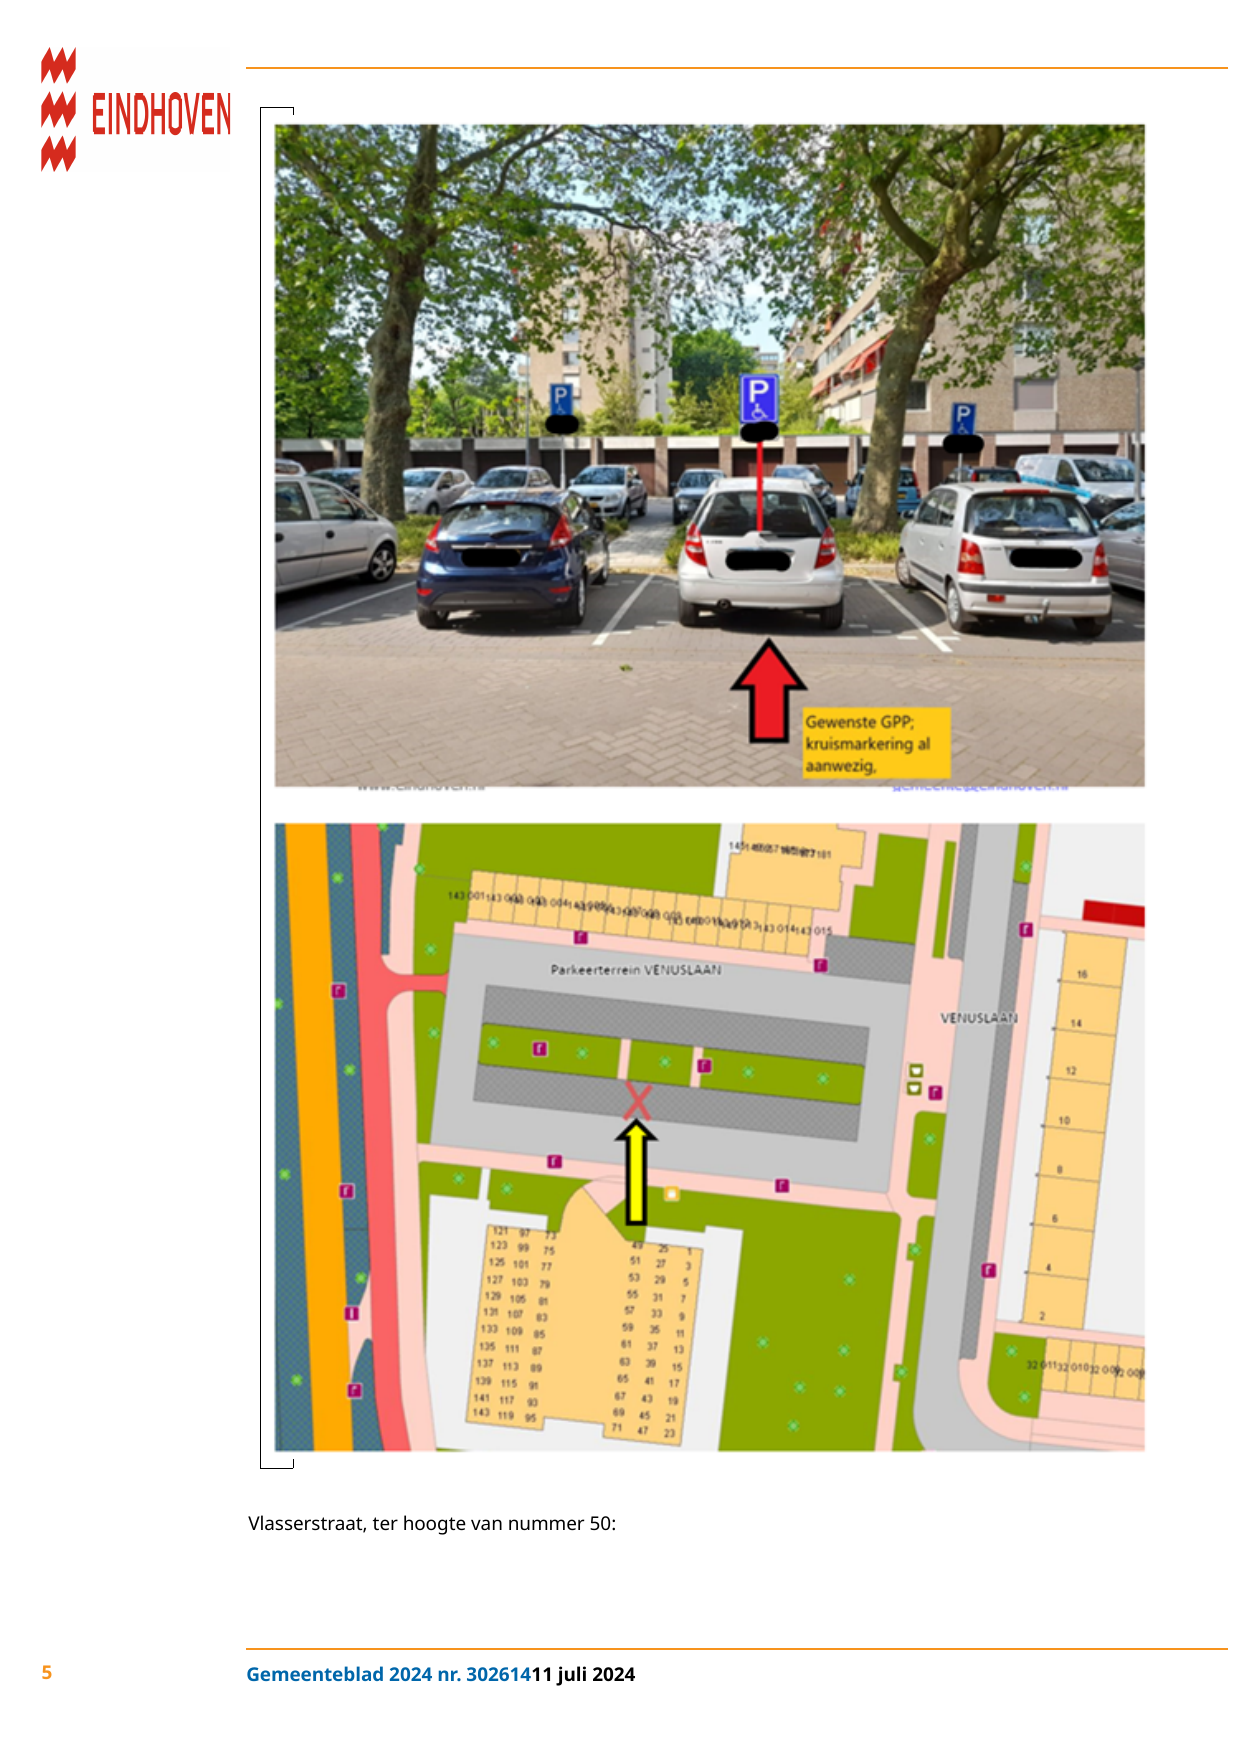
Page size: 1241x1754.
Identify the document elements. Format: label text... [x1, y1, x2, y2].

text Vlasserstraat, ter hoogte van nummer 50: [248, 1510, 1152, 1535]
picture [268, 115, 1155, 1459]
picture [41, 47, 231, 172]
